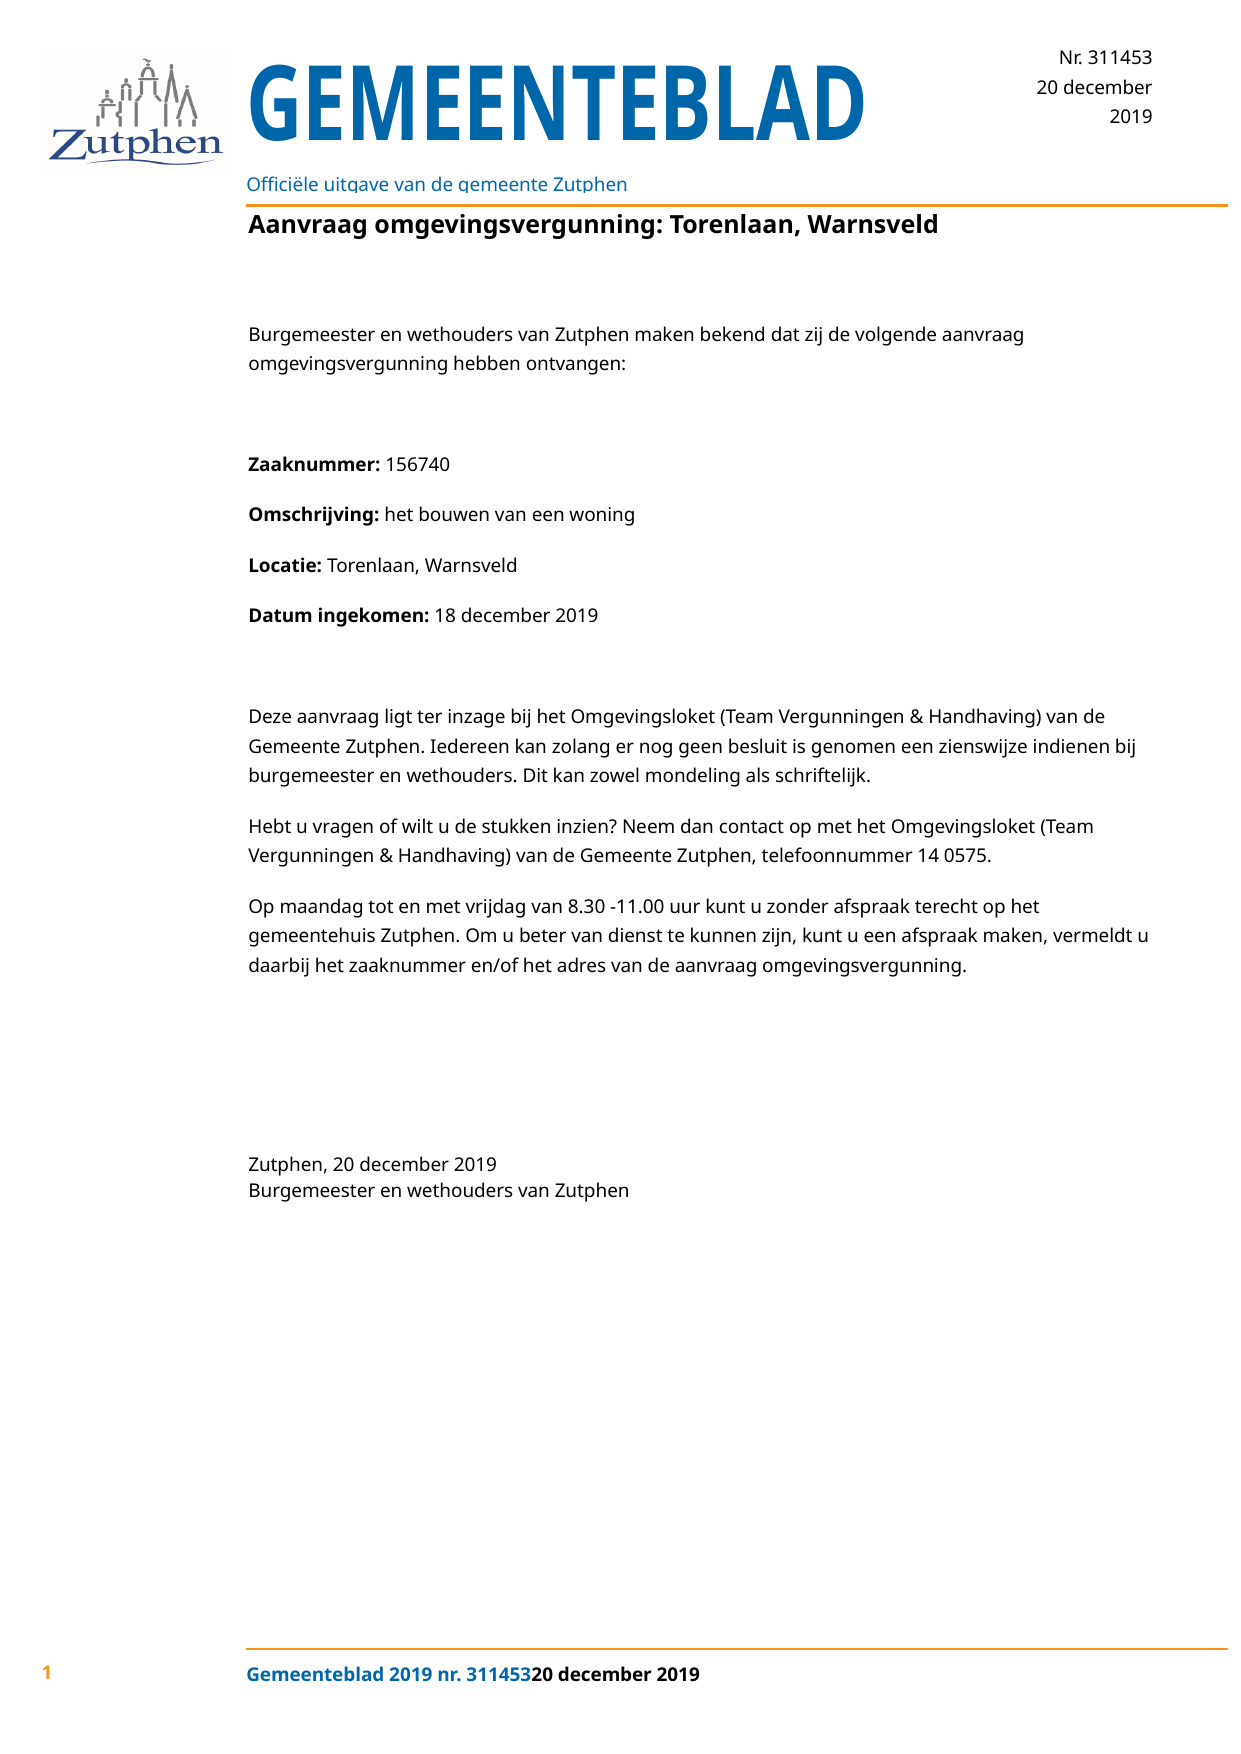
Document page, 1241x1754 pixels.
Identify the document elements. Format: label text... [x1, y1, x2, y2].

text Datum ingekomen: 18 december 2019 [248, 602, 1152, 628]
text Locatie: Torenlaan, Warnsveld [248, 552, 1152, 578]
text Aanvraag omgevingsvergunning: Torenlaan, Warnsveld [248, 207, 1152, 241]
text Burgemeester en wethouders van Zutphen maken bekend dat zij de volgende aanvraag omgevingsvergunning hebben ontvangen: [248, 321, 1152, 376]
text Hebt u vragen of wilt u de stukken inzien? Neem dan contact op met het Omgevingsloket (Team Vergunningen & Handhaving) van de Gemeente Zutphen, telefoonnummer 14 0575. [248, 813, 1152, 868]
text Zutphen, 20 december 2019 [248, 1151, 1152, 1177]
picture [41, 47, 231, 172]
text Omschrijving: het bouwen van een woning [248, 502, 1152, 527]
text Op maandag tot en met vrijdag van 8.30 -11.00 uur kunt u zonder afspraak terecht op het gemeentehuis Zutphen. Om u beter van dienst te kunnen zijn, kunt u een afspraak maken, vermeldt u daarbij het zaaknummer en/of het adres van de aanvraag omgevingsvergunning. [248, 893, 1152, 978]
text Zaaknummer: 156740 [248, 451, 1152, 477]
text Burgemeester en wethouders van Zutphen [248, 1177, 1152, 1202]
text Deze aanvraag ligt ter inzage bij het Omgevingsloket (Team Vergunningen & Handhaving) van de Gemeente Zutphen. Iedereen kan zolang er nog geen besluit is genomen een zienswijze indienen bij burgemeester en wethouders. Dit kan zowel mondeling als schriftelijk. [248, 703, 1152, 788]
